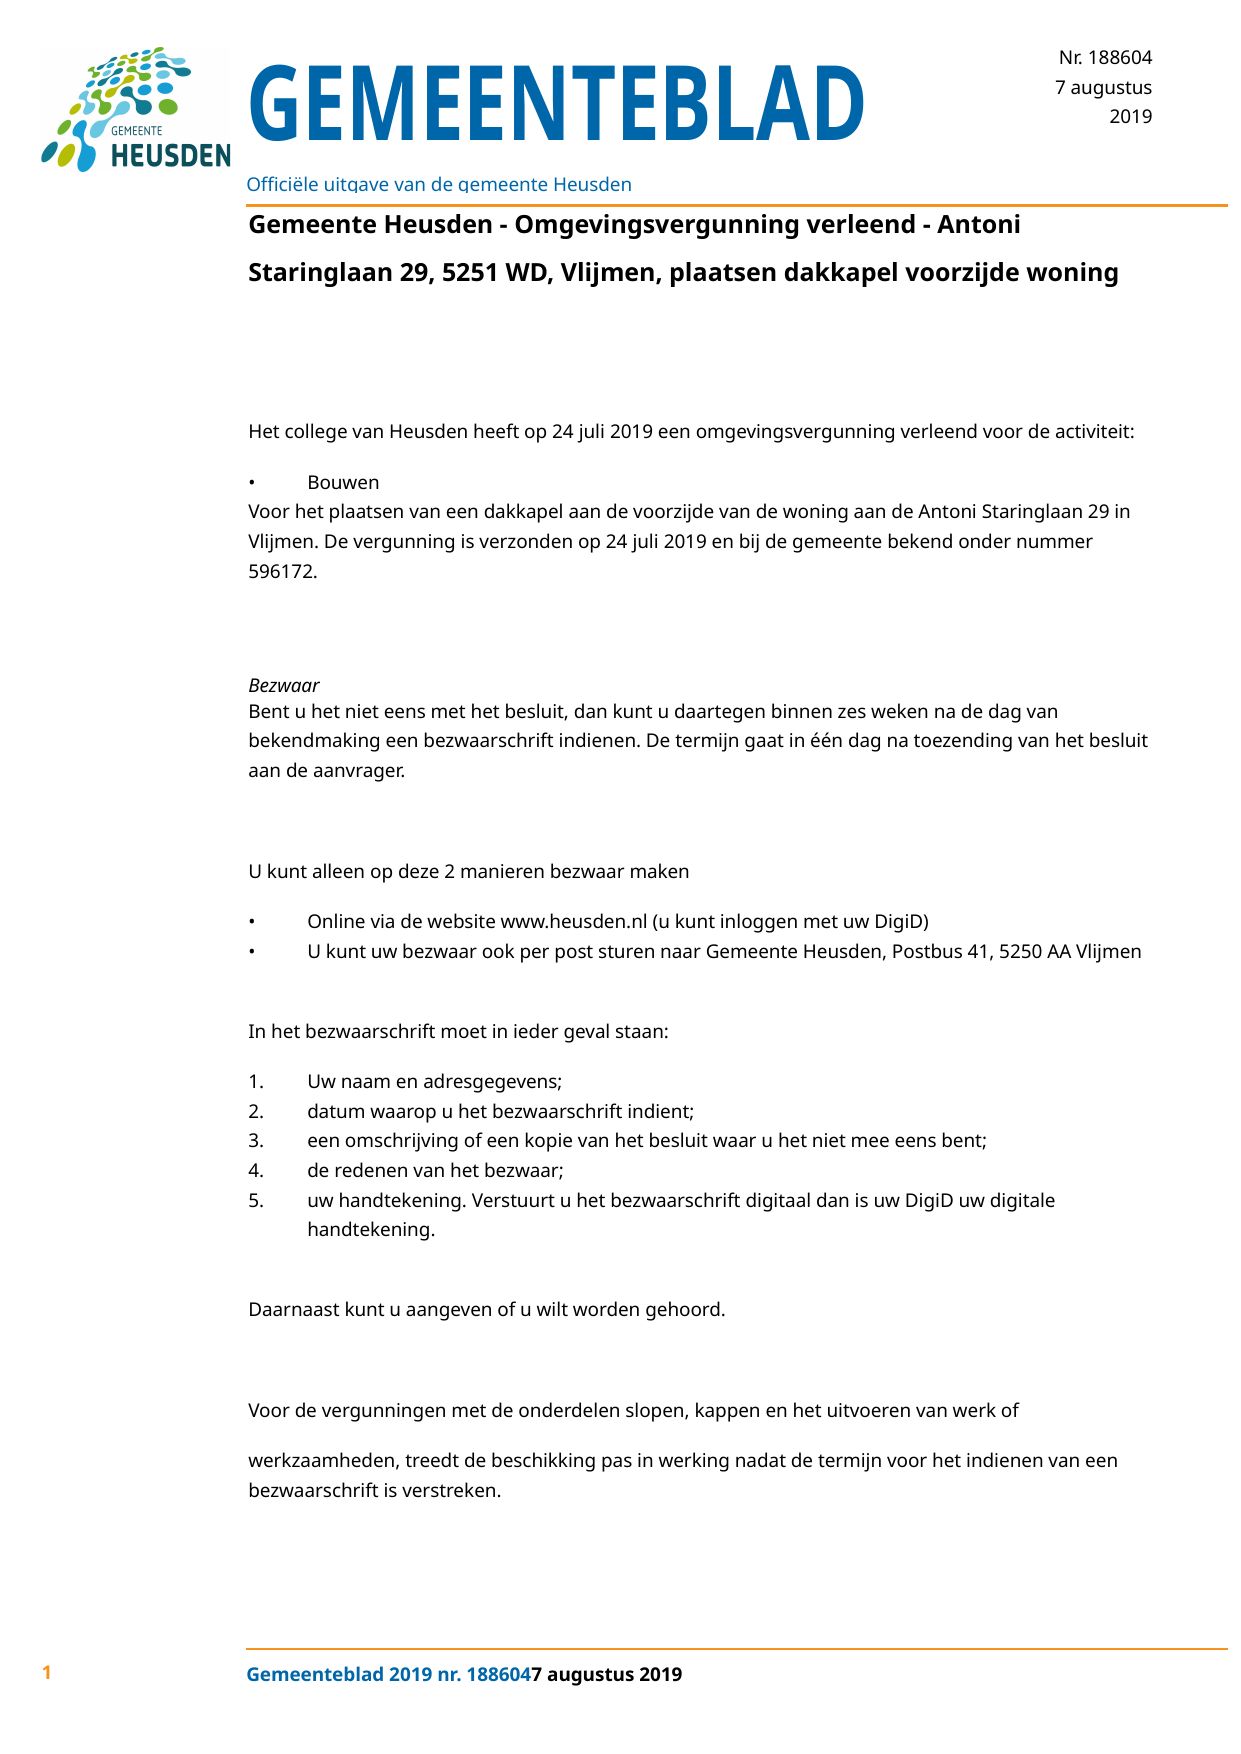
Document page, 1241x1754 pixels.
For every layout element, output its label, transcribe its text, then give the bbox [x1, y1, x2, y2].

list U kunt uw bezwaar ook per post sturen naar Gemeente Heusden, Postbus 41, 5250 AA Vlijmen [248, 938, 1152, 964]
list de redenen van het bezwaar; [248, 1157, 1152, 1183]
list datum waarop u het bezwaarschrift indient; [248, 1098, 1152, 1124]
list Bouwen [248, 469, 1152, 495]
text Bent u het niet eens met het besluit, dan kunt u daartegen binnen zes weken na de dag van bekendmaking een bezwaarschrift indienen. De termijn gaat in één dag na toezending van het besluit aan de aanvrager. [248, 698, 1152, 783]
list Online via de website www.heusden.nl (u kunt inloggen met uw DigiD) [248, 908, 1152, 934]
text werkzaamheden, treedt de beschikking pas in werking nadat de termijn voor het indienen van een bezwaarschrift is verstreken. [248, 1448, 1152, 1503]
picture [41, 47, 231, 172]
list Uw naam en adresgegevens; [248, 1068, 1152, 1094]
text Voor de vergunningen met de onderdelen slopen, kappen en het uitvoeren van werk of [248, 1397, 1152, 1423]
text Gemeente Heusden - Omgevingsvergunning verleend - Antoni Staringlaan 29, 5251 WD, Vlijmen, plaatsen dakkapel voorzijde woning [248, 207, 1152, 288]
list een omschrijving of een kopie van het besluit waar u het niet mee eens bent; [248, 1128, 1152, 1153]
text Daarnaast kunt u aangeven of u wilt worden gehoord. [248, 1296, 1152, 1322]
text U kunt alleen op deze 2 manieren bezwaar maken [248, 858, 1152, 884]
list uw handtekening. Verstuurt u het bezwaarschrift digitaal dan is uw DigiD uw digitale handtekening. [248, 1187, 1152, 1242]
text Het college van Heusden heeft op 24 juli 2019 een omgevingsvergunning verleend voor de activiteit: [248, 419, 1152, 444]
text Bezwaar [248, 672, 1152, 698]
text In het bezwaarschrift moet in ieder geval staan: [248, 1018, 1152, 1044]
text Voor het plaatsen van een dakkapel aan de voorzijde van de woning aan de Antoni Staringlaan 29 in Vlijmen. De vergunning is verzonden op 24 juli 2019 en bij de gemeente bekend onder nummer 596172. [248, 499, 1152, 584]
